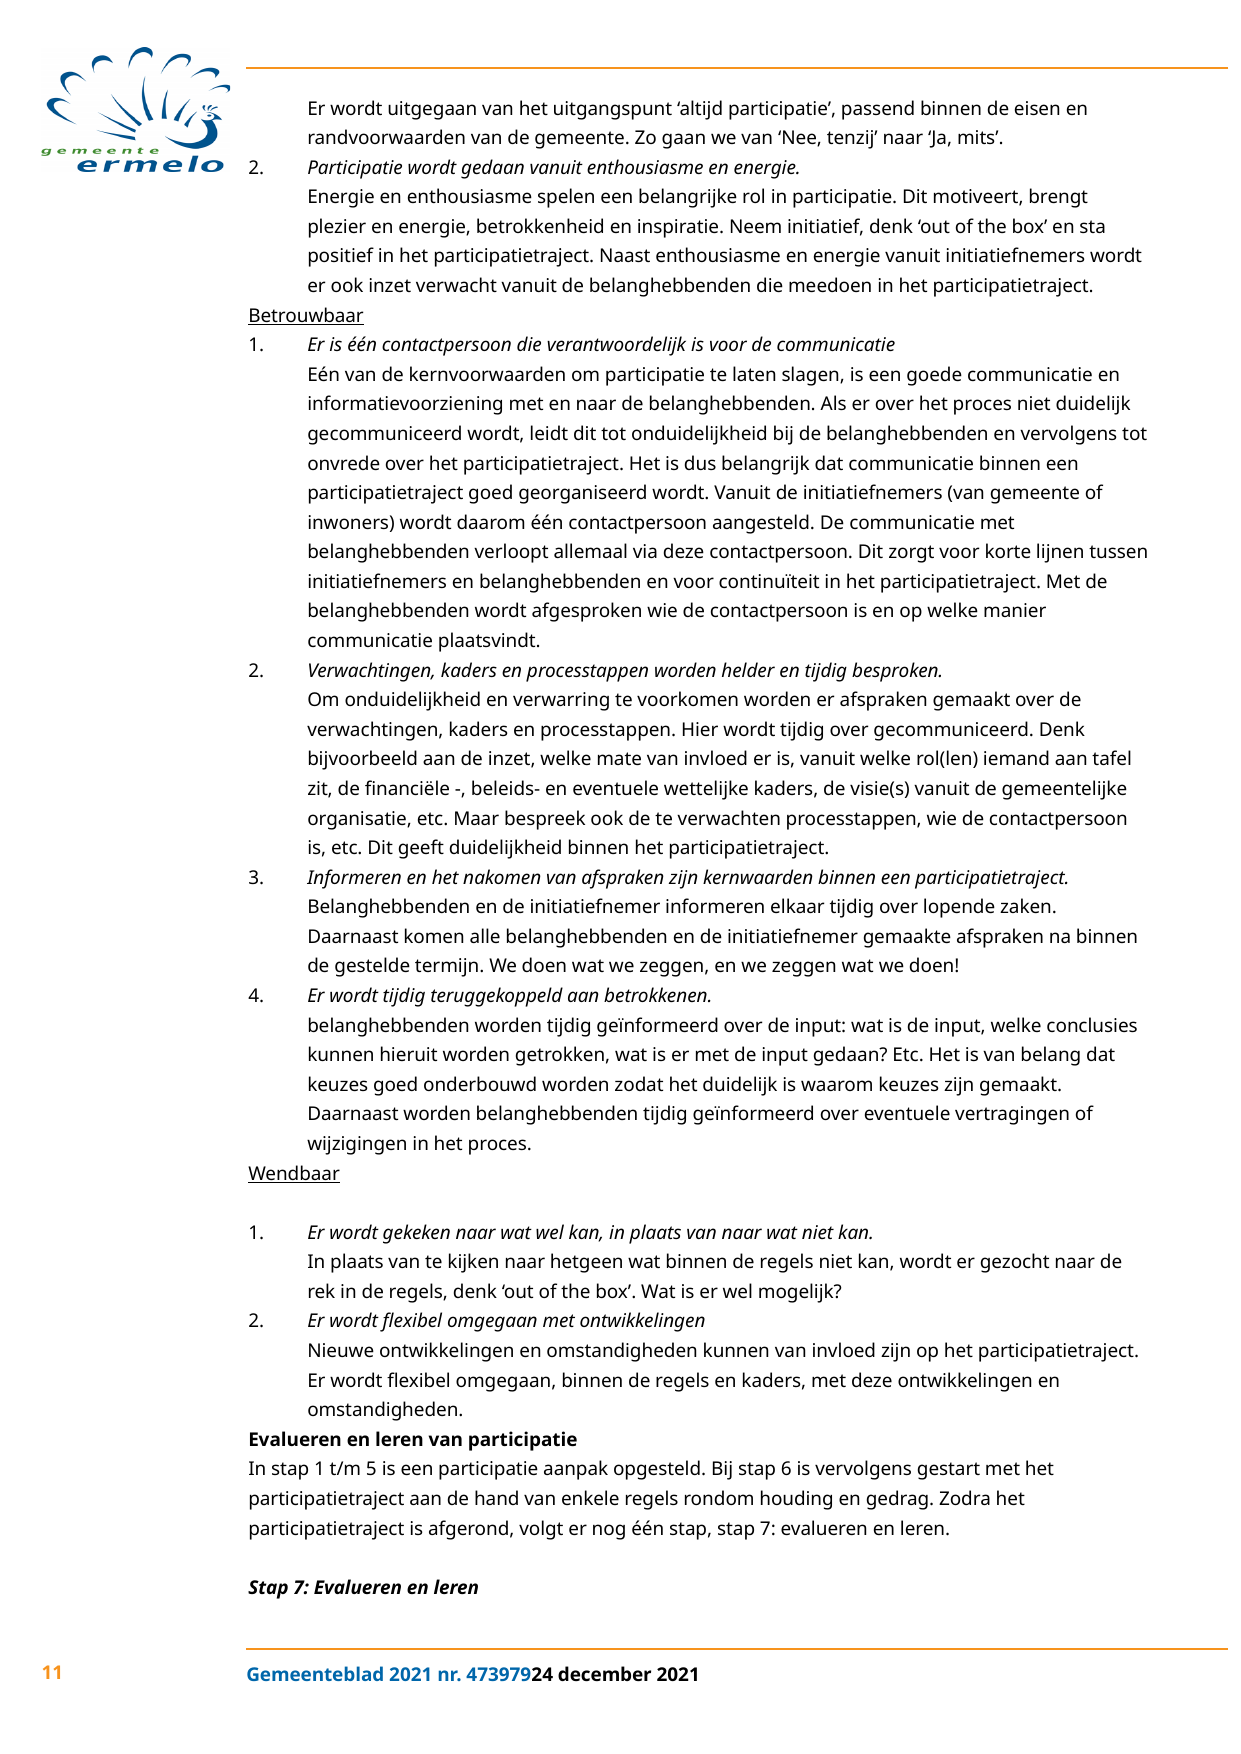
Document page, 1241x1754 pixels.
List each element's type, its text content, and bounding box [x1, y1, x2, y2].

list Energie en enthousiasme spelen een belangrijke rol in participatie. Dit motiveert, brengt plezier en energie, betrokkenheid en inspiratie. Neem initiatief, denk ‘out of the box’ en sta positief in het participatietraject. Naast enthousiasme en energie vanuit initiatiefnemers wordt er ook inzet verwacht vanuit de belanghebbenden die meedoen in het participatietraject. [248, 183, 1152, 298]
list Er wordt gekeken naar wat wel kan, in plaats van naar wat niet kan. [248, 1219, 1152, 1245]
list Er wordt flexibel omgegaan met ontwikkelingen [248, 1308, 1152, 1333]
text Wendbaar [248, 1160, 1152, 1186]
list In plaats van te kijken naar hetgeen wat binnen de regels niet kan, wordt er gezocht naar de rek in de regels, denk ‘out of the box’. Wat is er wel mogelijk? [248, 1248, 1152, 1304]
list belanghebbenden worden tijdig geïnformeerd over de input: wat is de input, welke conclusies kunnen hieruit worden getrokken, wat is er met de input gedaan? Etc. Het is van belang dat keuzes goed onderbouwd worden zodat het duidelijk is waarom keuzes zijn gemaakt. Daarnaast worden belanghebbenden tijdig geïnformeerd over eventuele vertragingen of wijzigingen in het proces. [248, 1012, 1152, 1156]
list Er wordt tijdig teruggekoppeld aan betrokkenen. [248, 982, 1152, 1008]
list Om onduidelijkheid en verwarring te voorkomen worden er afspraken gemaakt over de verwachtingen, kaders en processtappen. Hier wordt tijdig over gecommuniceerd. Denk bijvoorbeeld aan de inzet, welke mate van invloed er is, vanuit welke rol(len) iemand aan tafel zit, de financiële -, beleids- en eventuele wettelijke kaders, de visie(s) vanuit de gemeentelijke organisatie, etc. Maar bespreek ook de te verwachten processtappen, wie de contactpersoon is, etc. Dit geeft duidelijkheid binnen het participatietraject. [248, 686, 1152, 860]
list Participatie wordt gedaan vanuit enthousiasme en energie. [248, 154, 1152, 180]
list Er wordt uitgegaan van het uitgangspunt ‘altijd participatie’, passend binnen de eisen en randvoorwaarden van de gemeente. Zo gaan we van ‘Nee, tenzij’ naar ‘Ja, mits’. [248, 95, 1152, 150]
text Betrouwbaar [248, 302, 1152, 328]
list Informeren en het nakomen van afspraken zijn kernwaarden binnen een participatietraject. [248, 864, 1152, 890]
list Verwachtingen, kaders en processtappen worden helder en tijdig besproken. [248, 657, 1152, 683]
list Er is één contactpersoon die verantwoordelijk is voor de communicatie [248, 331, 1152, 357]
text Stap 7: Evalueren en leren [248, 1574, 1152, 1600]
list Eén van de kernvoorwaarden om participatie te laten slagen, is een goede communicatie en informatievoorziening met en naar de belanghebbenden. Als er over het proces niet duidelijk gecommuniceerd wordt, leidt dit tot onduidelijkheid bij de belanghebbenden en vervolgens tot onvrede over het participatietraject. Het is dus belangrijk dat communicatie binnen een participatietraject goed georganiseerd wordt. Vanuit de initiatiefnemers (van gemeente of inwoners) wordt daarom één contactpersoon aangesteld. De communicatie met belanghebbenden verloopt allemaal via deze contactpersoon. Dit zorgt voor korte lijnen tussen initiatiefnemers en belanghebbenden en voor continuïteit in het participatietraject. Met de belanghebbenden wordt afgesproken wie de contactpersoon is en op welke manier communicatie plaatsvindt. [248, 361, 1152, 653]
list Belanghebbenden en de initiatiefnemer informeren elkaar tijdig over lopende zaken. Daarnaast komen alle belanghebbenden en de initiatiefnemer gemaakte afspraken na binnen de gestelde termijn. We doen wat we zeggen, en we zeggen wat we doen! [248, 893, 1152, 978]
text Evalueren en leren van participatie [248, 1426, 1152, 1452]
picture [41, 47, 231, 172]
text In stap 1 t/m 5 is een participatie aanpak opgesteld. Bij stap 6 is vervolgens gestart met het participatietraject aan de hand van enkele regels rondom houding en gedrag. Zodra het participatietraject is afgerond, volgt er nog één stap, stap 7: evalueren en leren. [248, 1456, 1152, 1541]
list Nieuwe ontwikkelingen en omstandigheden kunnen van invloed zijn op het participatietraject. Er wordt flexibel omgegaan, binnen de regels en kaders, met deze ontwikkelingen en omstandigheden. [248, 1337, 1152, 1422]
